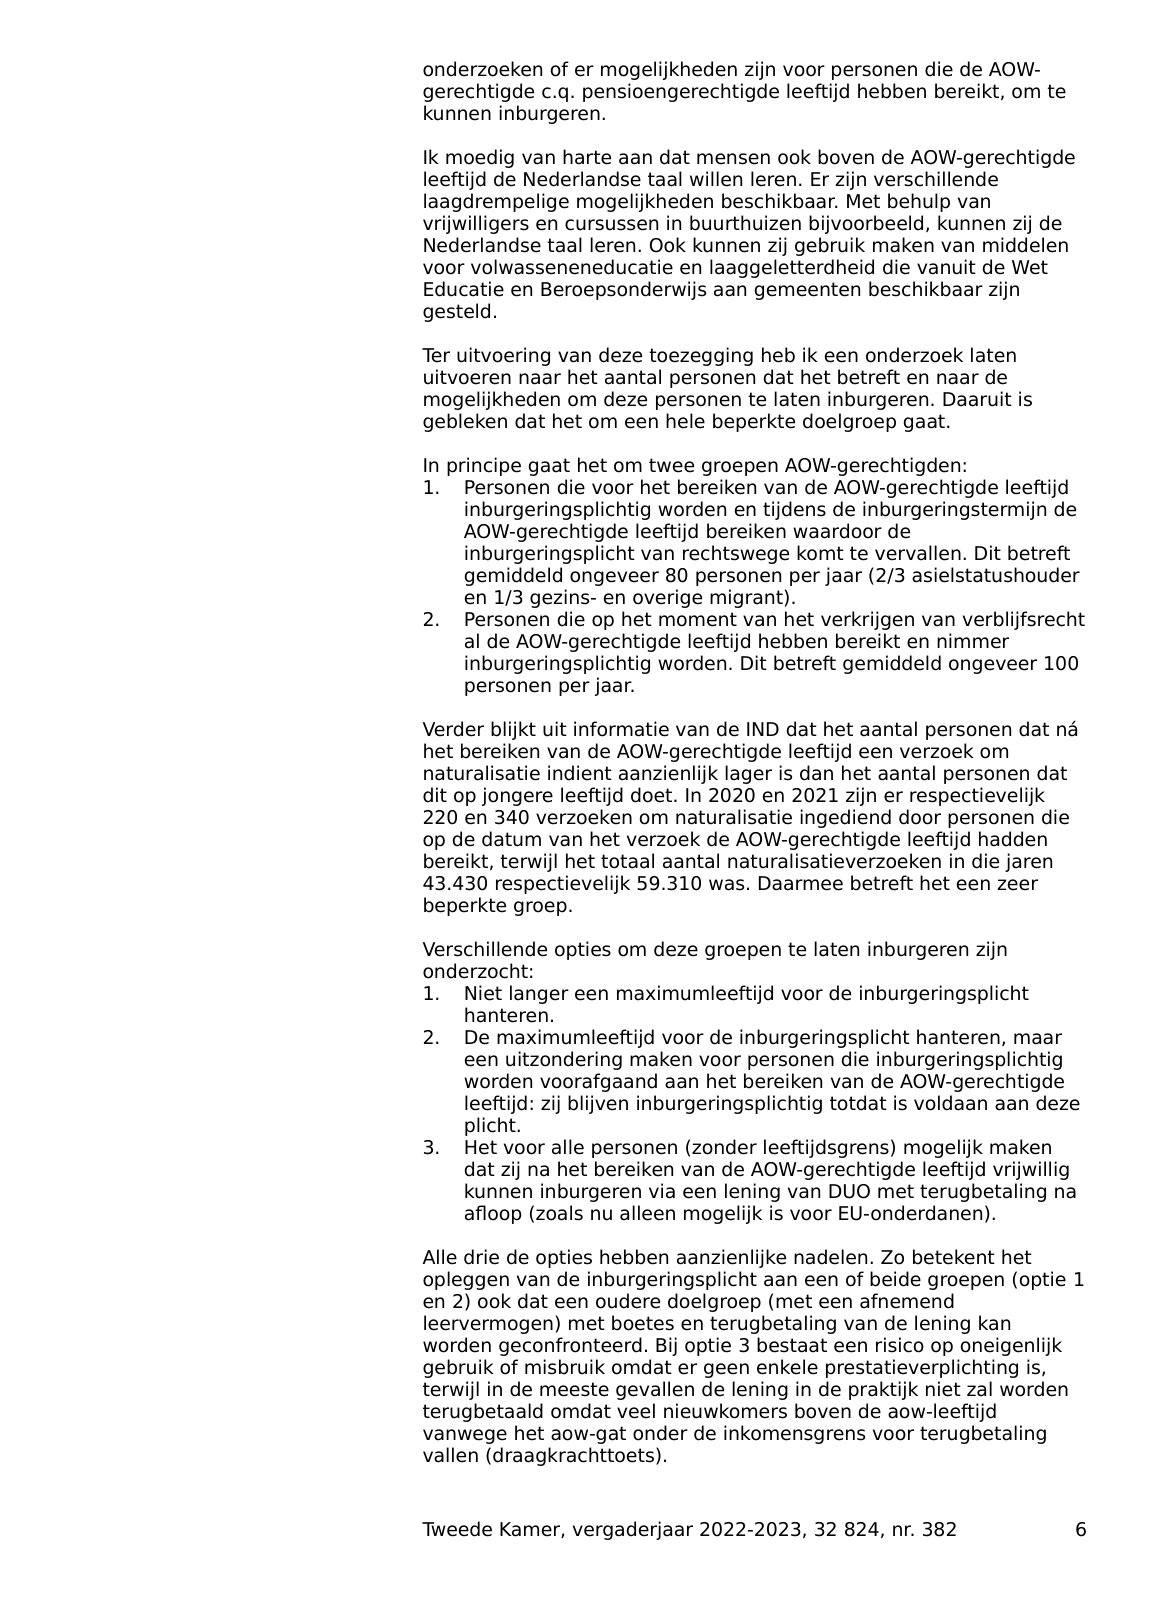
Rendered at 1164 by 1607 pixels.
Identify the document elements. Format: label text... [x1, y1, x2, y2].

text 1. Personen die voor het bereiken van de AOW-gerechtigde leeftijd inburgeringsplichtig worden en tijdens de inburgeringstermijn de AOW-gerechtigde leeftijd bereiken waardoor de inburgeringsplicht van rechtswege komt te vervallen. Dit betreft gemiddeld ongeveer 80 personen per jaar (2/3 asielstatushouder en 1/3 gezins- en overige migrant). [422, 477, 1087, 609]
text 2. Personen die op het moment van het verkrijgen van verblijfsrecht al de AOW-gerechtigde leeftijd hebben bereikt en nimmer inburgeringsplichtig worden. Dit betreft gemiddeld ongeveer 100 personen per jaar. [422, 609, 1087, 697]
text In principe gaat het om twee groepen AOW-gerechtigden: [422, 455, 1087, 477]
text 1. Niet langer een maximumleeftijd voor de inburgeringsplicht hanteren. [422, 983, 1087, 1027]
text Ter uitvoering van deze toezegging heb ik een onderzoek laten uitvoeren naar het aantal personen dat het betreft en naar de mogelijkheden om deze personen te laten inburgeren. Daaruit is gebleken dat het om een hele beperkte doelgroep gaat. [422, 345, 1087, 433]
text 2. De maximumleeftijd voor de inburgeringsplicht hanteren, maar een uitzondering maken voor personen die inburgeringsplichtig worden voorafgaand aan het bereiken van de AOW-gerechtigde leeftijd: zij blijven inburgeringsplichtig totdat is voldaan aan deze plicht. [422, 1027, 1087, 1137]
text Verder blijkt uit informatie van de IND dat het aantal personen dat ná het bereiken van de AOW-gerechtigde leeftijd een verzoek om naturalisatie indient aanzienlijk lager is dan het aantal personen dat dit op jongere leeftijd doet. In 2020 en 2021 zijn er respectievelijk 220 en 340 verzoeken om naturalisatie ingediend door personen die op de datum van het verzoek de AOW-gerechtigde leeftijd hadden bereikt, terwijl het totaal aantal naturalisatieverzoeken in die jaren 43.430 respectievelijk 59.310 was. Daarmee betreft het een zeer beperkte groep. [422, 719, 1087, 917]
text Ik moedig van harte aan dat mensen ook boven de AOW-gerechtigde leeftijd de Nederlandse taal willen leren. Er zijn verschillende laagdrempelige mogelijkheden beschikbaar. Met behulp van vrijwilligers en cursussen in buurthuizen bijvoorbeeld, kunnen zij de Nederlandse taal leren. Ook kunnen zij gebruik maken van middelen voor volwasseneneducatie en laaggeletterdheid die vanuit de Wet Educatie en Beroepsonderwijs aan gemeenten beschikbaar zijn gesteld. [422, 147, 1087, 323]
text onderzoeken of er mogelijkheden zijn voor personen die de AOW-gerechtigde c.q. pensioengerechtigde leeftijd hebben bereikt, om te kunnen inburgeren. [422, 59, 1087, 125]
text Alle drie de opties hebben aanzienlijke nadelen. Zo betekent het opleggen van de inburgeringsplicht aan een of beide groepen (optie 1 en 2) ook dat een oudere doelgroep (met een afnemend leervermogen) met boetes en terugbetaling van de lening kan worden geconfronteerd. Bij optie 3 bestaat een risico op oneigenlijk gebruik of misbruik omdat er geen enkele prestatieverplichting is, terwijl in de meeste gevallen de lening in de praktijk niet zal worden terugbetaald omdat veel nieuwkomers boven de aow-leeftijd vanwege het aow-gat onder de inkomensgrens voor terugbetaling vallen (draagkrachttoets). [422, 1247, 1087, 1467]
text Verschillende opties om deze groepen te laten inburgeren zijn onderzocht: [422, 939, 1087, 983]
text 3. Het voor alle personen (zonder leeftijdsgrens) mogelijk maken dat zij na het bereiken van de AOW-gerechtigde leeftijd vrijwillig kunnen inburgeren via een lening van DUO met terugbetaling na afloop (zoals nu alleen mogelijk is voor EU-onderdanen). [422, 1137, 1087, 1225]
